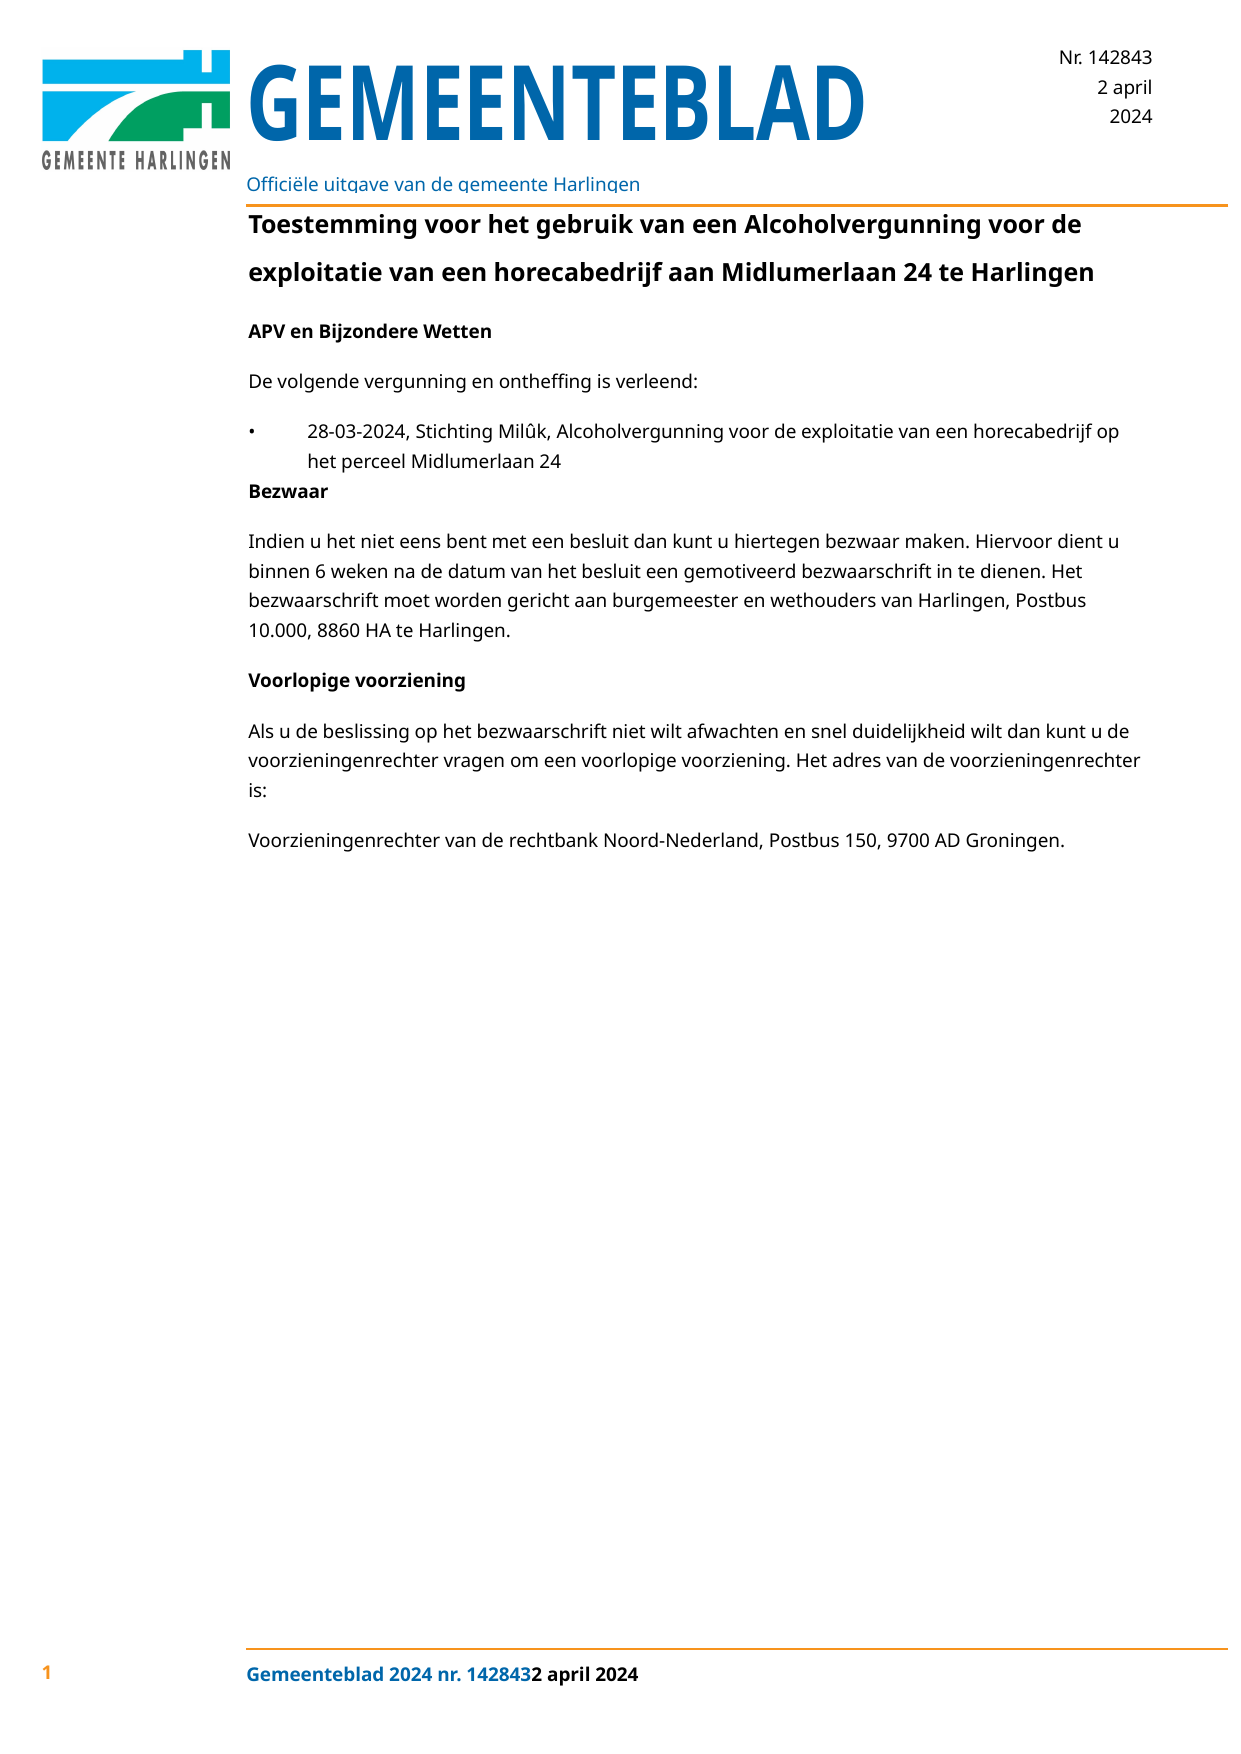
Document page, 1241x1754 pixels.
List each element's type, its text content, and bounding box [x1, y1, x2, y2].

text Indien u het niet eens bent met een besluit dan kunt u hiertegen bezwaar maken. Hiervoor dient u binnen 6 weken na de datum van het besluit een gemotiveerd bezwaarschrift in te dienen. Het bezwaarschrift moet worden gericht aan burgemeester en wethouders van Harlingen, Postbus 10.000, 8860 HA te Harlingen. [248, 528, 1152, 643]
text De volgende vergunning en ontheffing is verleend: [248, 368, 1152, 394]
text Voorzieningenrechter van de rechtbank Noord-Nederland, Postbus 150, 9700 AD Groningen. [248, 827, 1152, 853]
text Toestemming voor het gebruik van een Alcoholvergunning voor de exploitatie van een horecabedrijf aan Midlumerlaan 24 te Harlingen [248, 207, 1152, 288]
text APV en Bijzondere Wetten [248, 318, 1152, 344]
text Als u de beslissing op het bezwaarschrift niet wilt afwachten en snel duidelijkheid wilt dan kunt u de voorzieningenrechter vragen om een voorlopige voorziening. Het adres van de voorzieningenrechter is: [248, 718, 1152, 803]
picture [41, 47, 231, 172]
text Bezwaar [248, 478, 1152, 504]
text Voorlopige voorziening [248, 667, 1152, 693]
list 28-03-2024, Stichting Milûk, Alcoholvergunning voor de exploitatie van een horecabedrijf op het perceel Midlumerlaan 24 [248, 419, 1152, 474]
